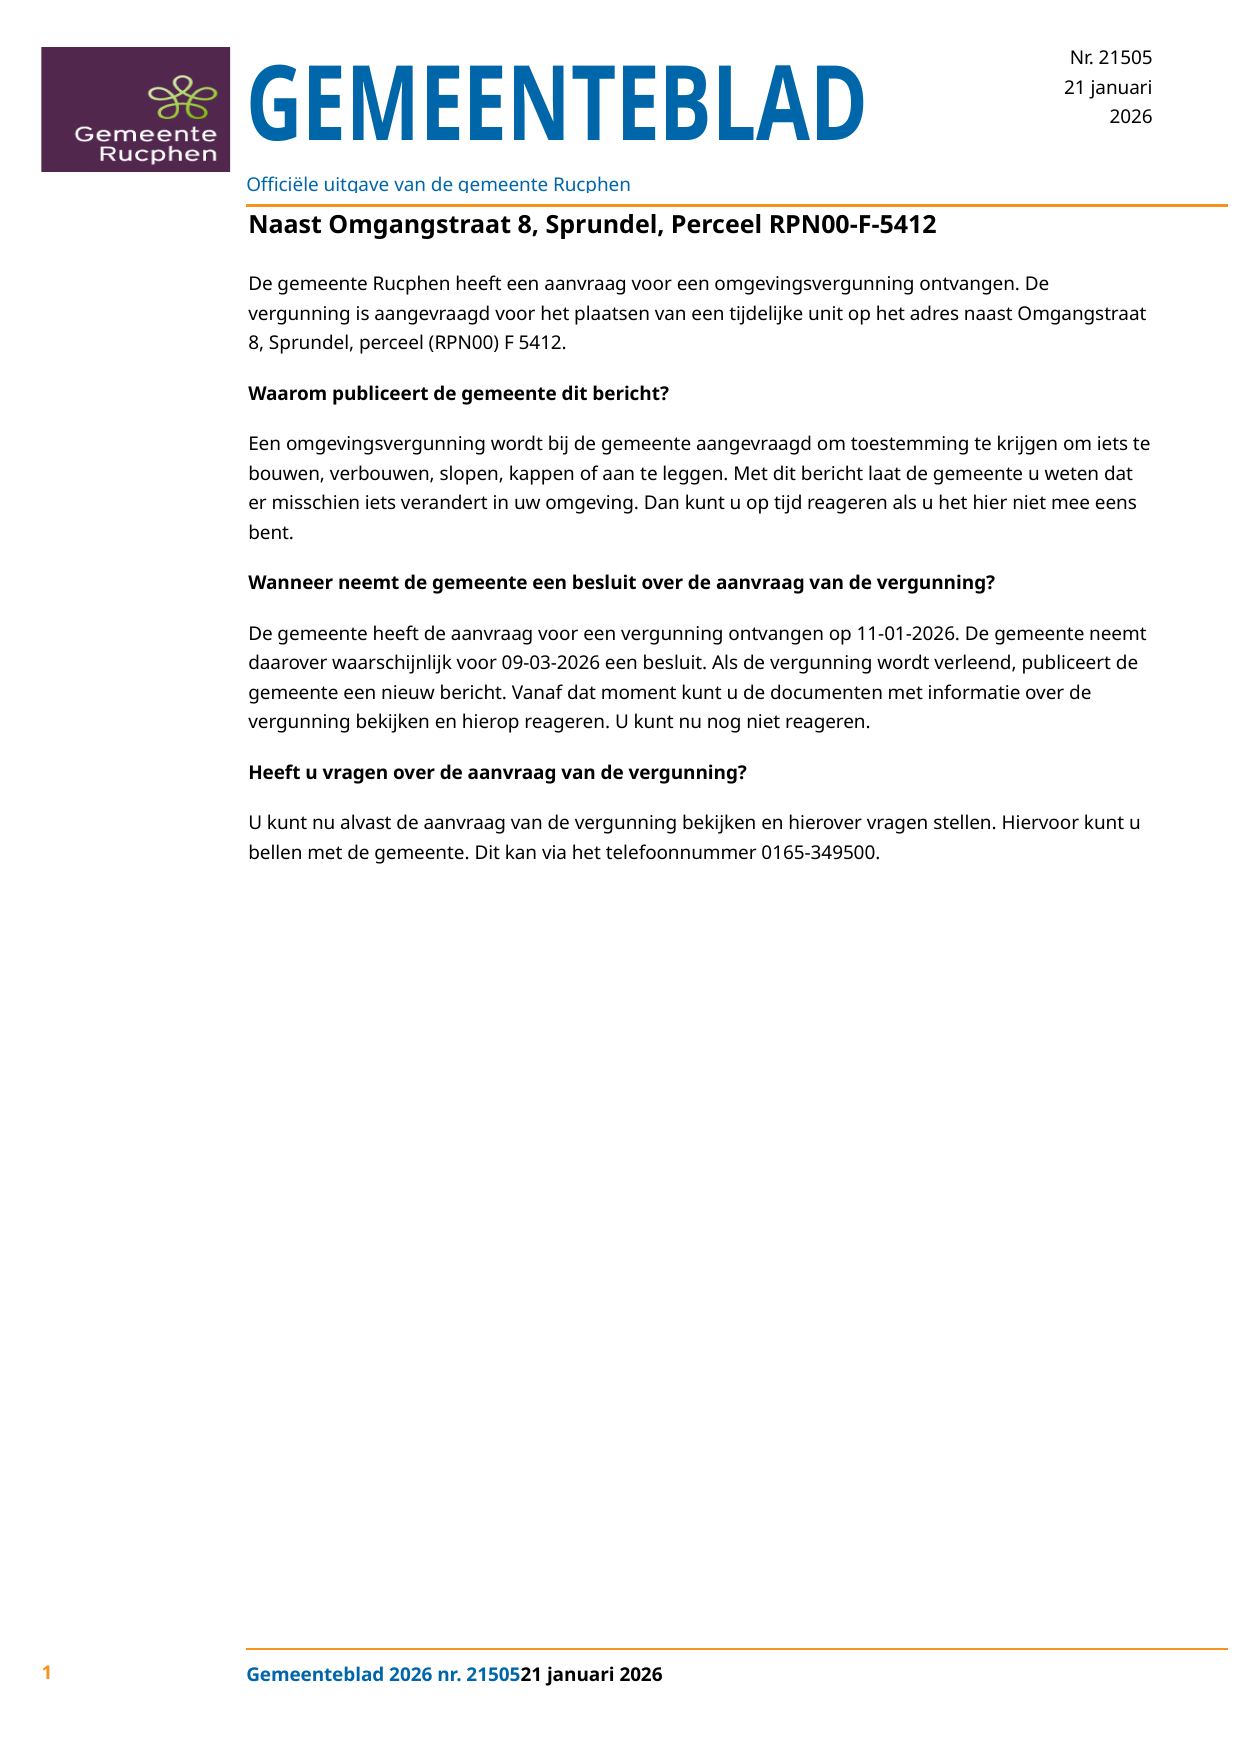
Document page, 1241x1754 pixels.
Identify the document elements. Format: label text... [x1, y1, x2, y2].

text U kunt nu alvast de aanvraag van de vergunning bekijken en hierover vragen stellen. Hiervoor kunt u bellen met de gemeente. Dit kan via het telefoonnummer 0165-349500. [248, 809, 1152, 865]
text Waarom publiceert de gemeente dit bericht? [248, 380, 1152, 406]
picture [41, 47, 231, 172]
text Wanneer neemt de gemeente een besluit over de aanvraag van de vergunning? [248, 569, 1152, 595]
text Een omgevingsvergunning wordt bij de gemeente aangevraagd om toestemming te krijgen om iets te bouwen, verbouwen, slopen, kappen of aan te leggen. Met dit bericht laat de gemeente u weten dat er misschien iets verandert in uw omgeving. Dan kunt u op tijd reageren als u het hier niet mee eens bent. [248, 430, 1152, 545]
text De gemeente heeft de aanvraag voor een vergunning ontvangen op 11-01-2026. De gemeente neemt daarover waarschijnlijk voor 09-03-2026 een besluit. Als de vergunning wordt verleend, publiceert de gemeente een nieuw bericht. Vanaf dat moment kunt u de documenten met informatie over de vergunning bekijken en hierop reageren. U kunt nu nog niet reageren. [248, 620, 1152, 734]
text Heeft u vragen over de aanvraag van de vergunning? [248, 759, 1152, 785]
text De gemeente Rucphen heeft een aanvraag voor een omgevingsvergunning ontvangen. De vergunning is aangevraagd voor het plaatsen van een tijdelijke unit op het adres naast Omgangstraat 8, Sprundel, perceel (RPN00) F 5412. [248, 270, 1152, 355]
text Naast Omgangstraat 8, Sprundel, Perceel RPN00-F-5412 [248, 207, 1152, 241]
